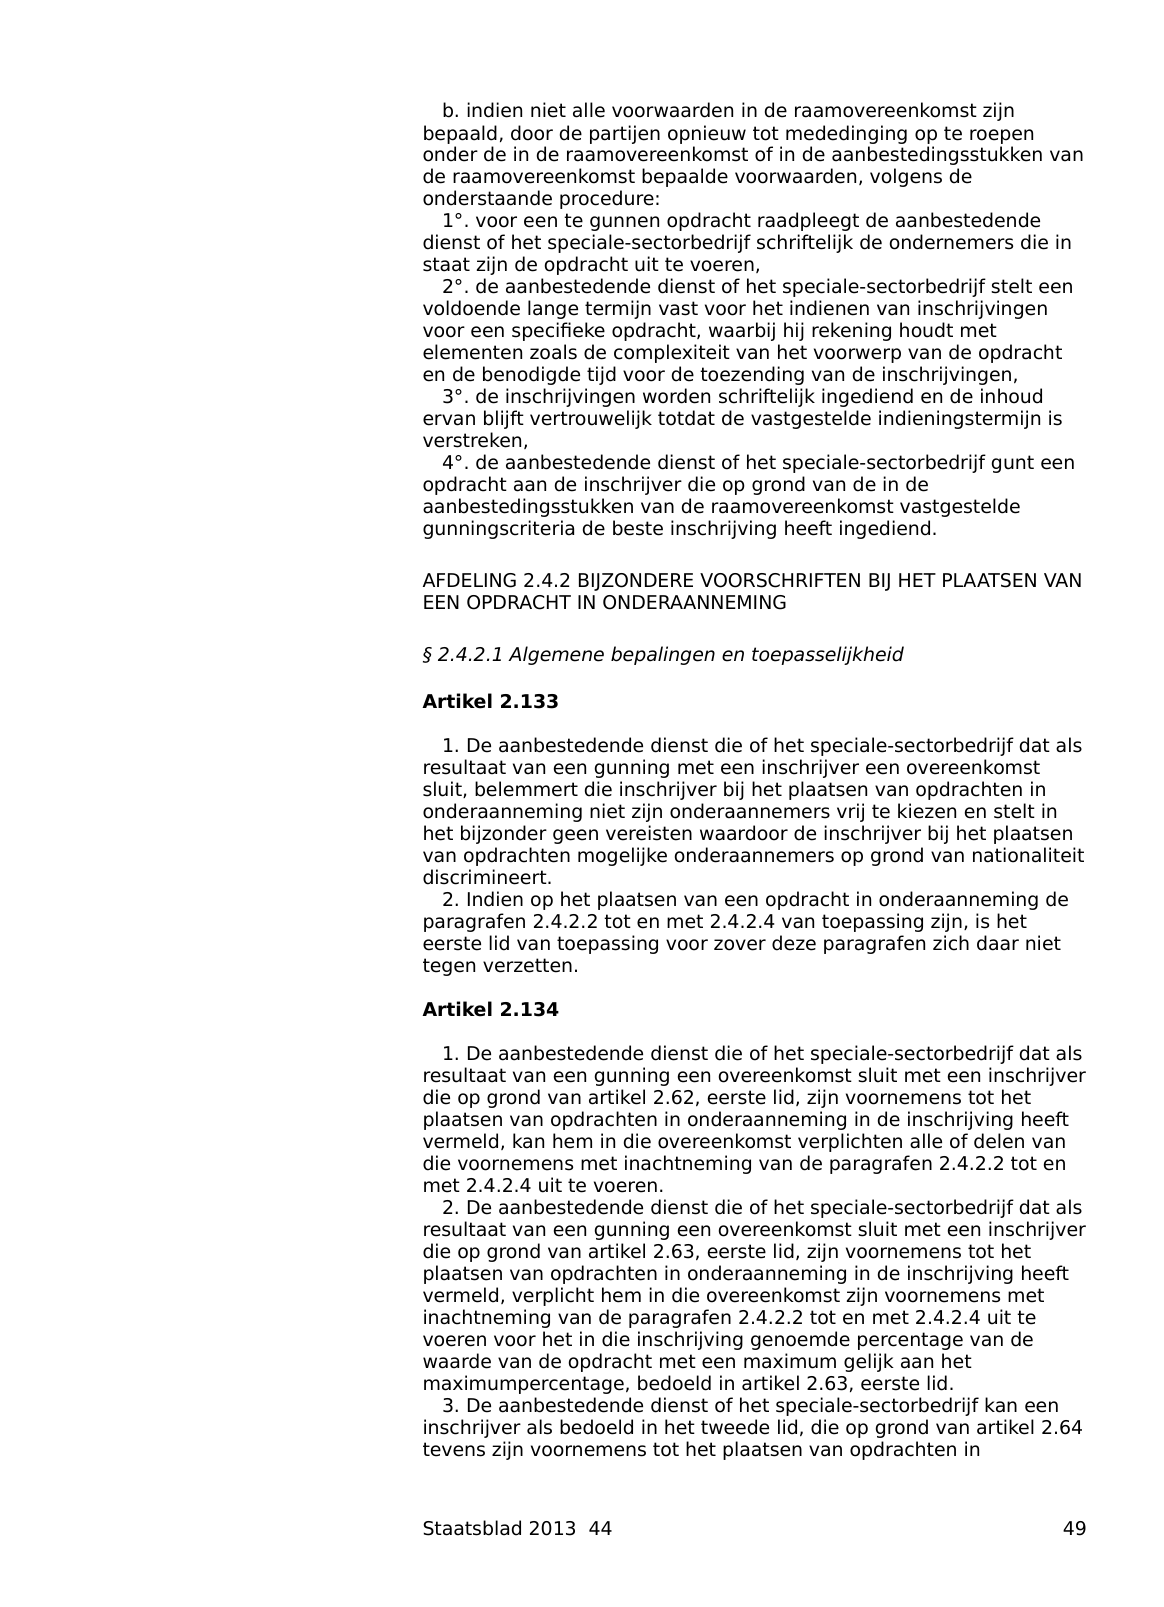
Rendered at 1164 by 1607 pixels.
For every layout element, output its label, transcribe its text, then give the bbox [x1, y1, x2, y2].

subtitle § 2.4.2.1 Algemene bepalingen en toepasselijkheid [422, 644, 1087, 666]
text 4°. de aanbestedende dienst of het speciale-sectorbedrijf gunt een opdracht aan de inschrijver die op grond van de in de aanbestedingsstukken van de raamovereenkomst vastgestelde gunningscriteria de beste inschrijving heeft ingediend. [422, 452, 1087, 540]
subtitle Artikel 2.134 [422, 999, 1087, 1021]
text 2°. de aanbestedende dienst of het speciale-sectorbedrijf stelt een voldoende lange termijn vast voor het indienen van inschrijvingen voor een specifieke opdracht, waarbij hij rekening houdt met elementen zoals de complexiteit van het voorwerp van de opdracht en de benodigde tijd voor de toezending van de inschrijvingen, [422, 276, 1087, 386]
text 3. De aanbestedende dienst of het speciale-sectorbedrijf kan een inschrijver als bedoeld in het tweede lid, die op grond van artikel 2.64 tevens zijn voornemens tot het plaatsen van opdrachten in [422, 1395, 1087, 1461]
text 2. Indien op het plaatsen van een opdracht in onderaanneming de paragrafen 2.4.2.2 tot en met 2.4.2.4 van toepassing zijn, is het eerste lid van toepassing voor zover deze paragrafen zich daar niet tegen verzetten. [422, 889, 1087, 977]
text 2. De aanbestedende dienst die of het speciale-sectorbedrijf dat als resultaat van een gunning een overeenkomst sluit met een inschrijver die op grond van artikel 2.63, eerste lid, zijn voornemens tot het plaatsen van opdrachten in onderaanneming in de inschrijving heeft vermeld, verplicht hem in die overeenkomst zijn voornemens met inachtneming van de paragrafen 2.4.2.2 tot en met 2.4.2.4 uit te voeren voor het in die inschrijving genoemde percentage van de waarde van de opdracht met een maximum gelijk aan het maximumpercentage, bedoeld in artikel 2.63, eerste lid. [422, 1197, 1087, 1395]
text 1. De aanbestedende dienst die of het speciale-sectorbedrijf dat als resultaat van een gunning met een inschrijver een overeenkomst sluit, belemmert die inschrijver bij het plaatsen van opdrachten in onderaanneming niet zijn onderaannemers vrij te kiezen en stelt in het bijzonder geen vereisten waardoor de inschrijver bij het plaatsen van opdrachten mogelijke onderaannemers op grond van nationaliteit discrimineert. [422, 735, 1087, 889]
text 1. De aanbestedende dienst die of het speciale-sectorbedrijf dat als resultaat van een gunning een overeenkomst sluit met een inschrijver die op grond van artikel 2.62, eerste lid, zijn voornemens tot het plaatsen van opdrachten in onderaanneming in de inschrijving heeft vermeld, kan hem in die overeenkomst verplichten alle of delen van die voornemens met inachtneming van de paragrafen 2.4.2.2 tot en met 2.4.2.4 uit te voeren. [422, 1043, 1087, 1197]
text 1°. voor een te gunnen opdracht raadpleegt de aanbestedende dienst of het speciale-sectorbedrijf schriftelijk de ondernemers die in staat zijn de opdracht uit te voeren, [422, 210, 1087, 276]
text 3°. de inschrijvingen worden schriftelijk ingediend en de inhoud ervan blijft vertrouwelijk totdat de vastgestelde indieningstermijn is verstreken, [422, 386, 1087, 452]
subtitle AFDELING 2.4.2 BIJZONDERE VOORSCHRIFTEN BIJ HET PLAATSEN VAN EEN OPDRACHT IN ONDERAANNEMING [422, 570, 1087, 614]
text b. indien niet alle voorwaarden in de raamovereenkomst zijn bepaald, door de partijen opnieuw tot mededinging op te roepen onder de in de raamovereenkomst of in de aanbestedingsstukken van de raamovereenkomst bepaalde voorwaarden, volgens de onderstaande procedure: [422, 100, 1087, 210]
subtitle Artikel 2.133 [422, 691, 1087, 713]
